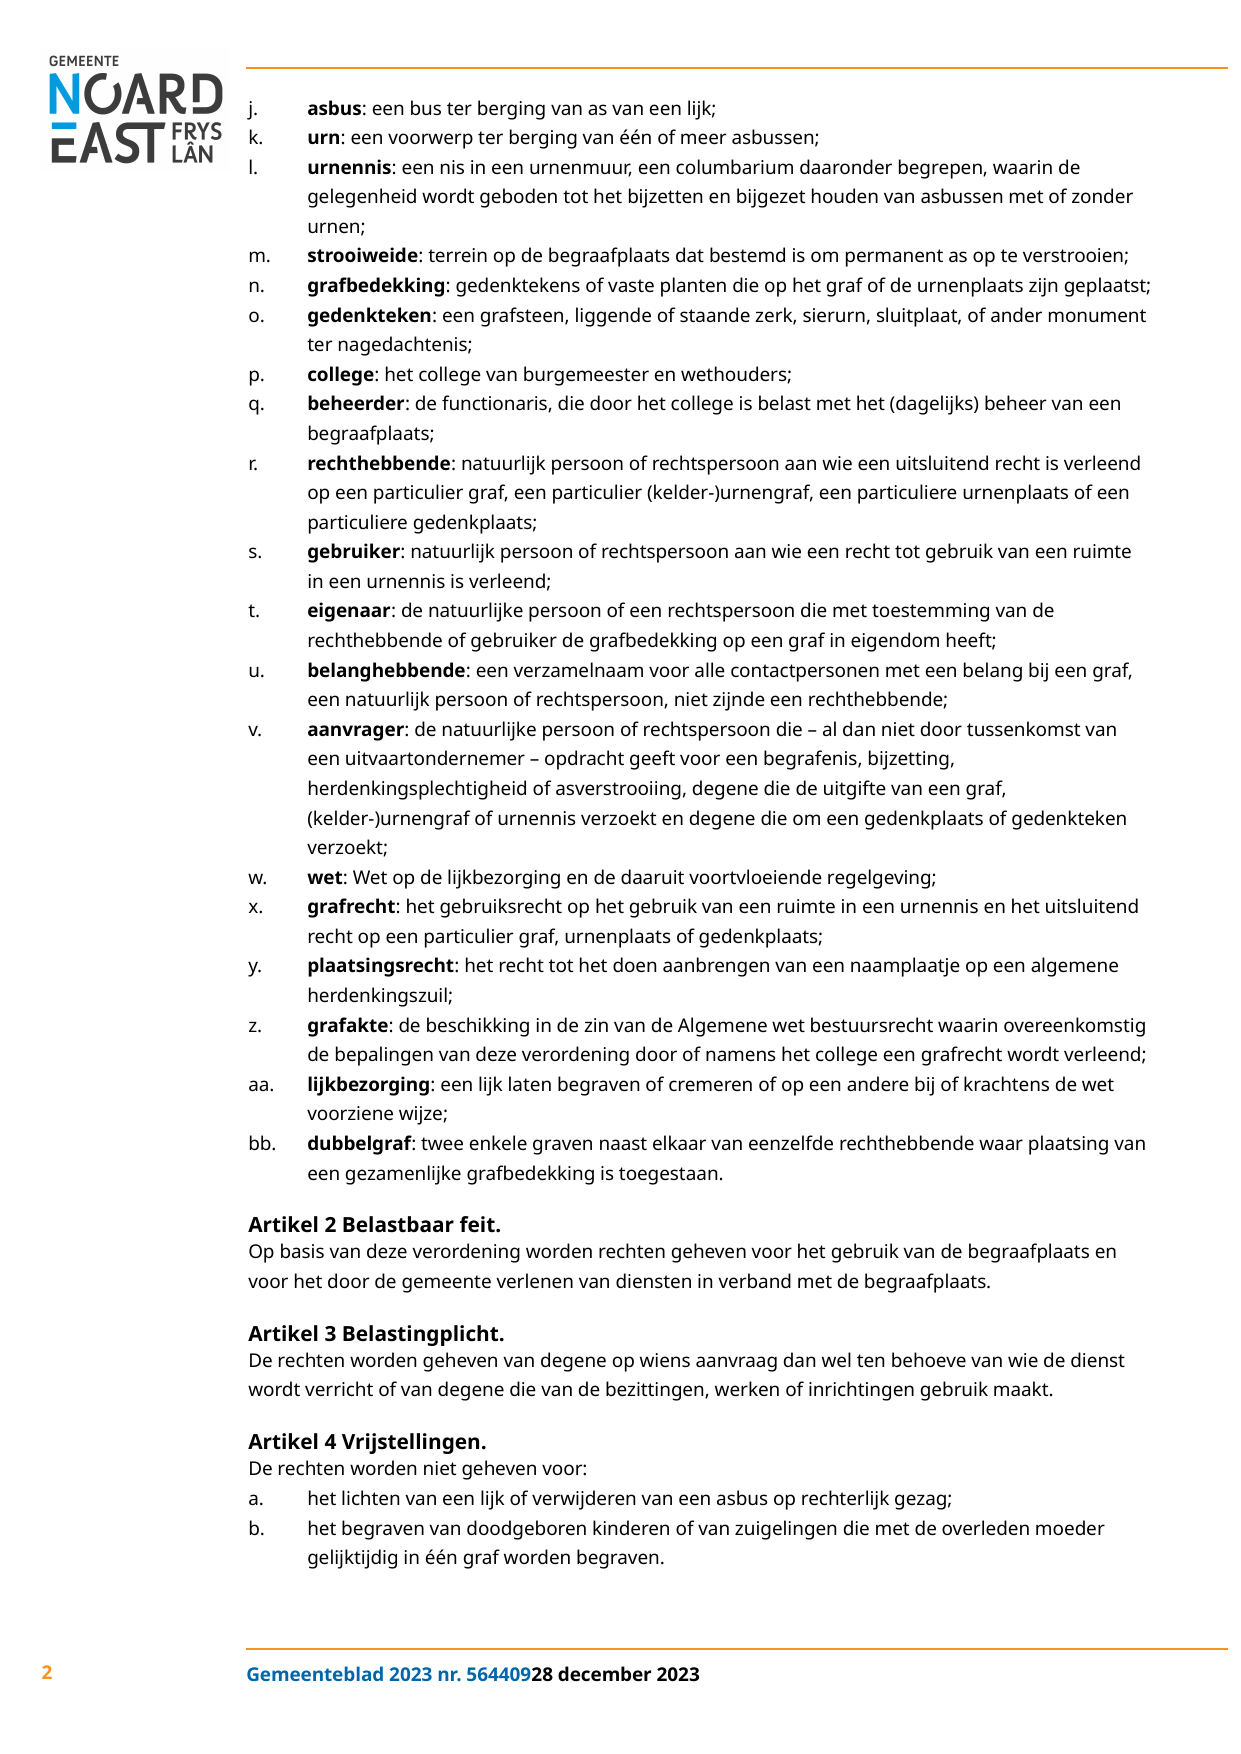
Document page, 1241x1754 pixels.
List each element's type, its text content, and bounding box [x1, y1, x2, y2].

list beheerder: de functionaris, die door het college is belast met het (dagelijks) beheer van een begraafplaats; [248, 391, 1152, 446]
list het lichten van een lijk of verwijderen van een asbus op rechterlijk gezag; [248, 1485, 1152, 1511]
text Artikel 3 Belastingplicht. [248, 1319, 1152, 1347]
text Artikel 4 Vrijstellingen. [248, 1427, 1152, 1456]
list grafrecht: het gebruiksrecht op het gebruik van een ruimte in een urnennis en het uitsluitend recht op een particulier graf, urnenplaats of gedenkplaats; [248, 893, 1152, 949]
text Op basis van deze verordening worden rechten geheven voor het gebruik van de begraafplaats en voor het door de gemeente verlenen van diensten in verband met de begraafplaats. [248, 1239, 1152, 1294]
list het begraven van doodgeboren kinderen of van zuigelingen die met de overleden moeder gelijktijdig in één graf worden begraven. [248, 1515, 1152, 1570]
list grafakte: de beschikking in de zin van de Algemene wet bestuursrecht waarin overeenkomstig de bepalingen van deze verordening door of namens het college een grafrecht wordt verleend; [248, 1012, 1152, 1067]
text De rechten worden geheven van degene op wiens aanvraag dan wel ten behoeve van wie de dienst wordt verricht of van degene die van de bezittingen, werken of inrichtingen gebruik maakt. [248, 1347, 1152, 1402]
list aanvrager: de natuurlijke persoon of rechtspersoon die – al dan niet door tussenkomst van een uitvaartondernemer – opdracht geeft voor een begrafenis, bijzetting, herdenkingsplechtigheid of asverstrooiing, degene die de uitgifte van een graf, (kelder-)urnengraf of urnennis verzoekt en degene die om een gedenkplaats of gedenkteken verzoekt; [248, 716, 1152, 860]
list college: het college van burgemeester en wethouders; [248, 361, 1152, 387]
list plaatsingsrecht: het recht tot het doen aanbrengen van een naamplaatje op een algemene herdenkingszuil; [248, 953, 1152, 1008]
list wet: Wet op de lijkbezorging en de daaruit voortvloeiende regelgeving; [248, 864, 1152, 890]
list strooiweide: terrein op de begraafplaats dat bestemd is om permanent as op te verstrooien; [248, 243, 1152, 268]
list rechthebbende: natuurlijk persoon of rechtspersoon aan wie een uitsluitend recht is verleend op een particulier graf, een particulier (kelder-)urnengraf, een particuliere urnenplaats of een particuliere gedenkplaats; [248, 450, 1152, 535]
list grafbedekking: gedenktekens of vaste planten die op het graf of de urnenplaats zijn geplaatst; [248, 272, 1152, 298]
text Artikel 2 Belastbaar feit. [248, 1210, 1152, 1239]
list eigenaar: de natuurlijke persoon of een rechtspersoon die met toestemming van de rechthebbende of gebruiker de grafbedekking op een graf in eigendom heeft; [248, 598, 1152, 653]
list urnennis: een nis in een urnenmuur, een columbarium daaronder begrepen, waarin de gelegenheid wordt geboden tot het bijzetten en bijgezet houden van asbussen met of zonder urnen; [248, 154, 1152, 239]
list gebruiker: natuurlijk persoon of rechtspersoon aan wie een recht tot gebruik van een ruimte in een urnennis is verleend; [248, 538, 1152, 594]
list gedenkteken: een grafsteen, liggende of staande zerk, sierurn, sluitplaat, of ander monument ter nagedachtenis; [248, 302, 1152, 357]
text De rechten worden niet geheven voor: [248, 1456, 1152, 1481]
list asbus: een bus ter berging van as van een lijk; [248, 95, 1152, 121]
list urn: een voorwerp ter berging van één of meer asbussen; [248, 124, 1152, 150]
list belanghebbende: een verzamelnaam voor alle contactpersonen met een belang bij een graf, een natuurlijk persoon of rechtspersoon, niet zijnde een rechthebbende; [248, 657, 1152, 712]
list lijkbezorging: een lijk laten begraven of cremeren of op een andere bij of krachtens de wet voorziene wijze; [248, 1071, 1152, 1126]
picture [41, 47, 231, 172]
list dubbelgraf: twee enkele graven naast elkaar van eenzelfde rechthebbende waar plaatsing van een gezamenlijke grafbedekking is toegestaan. [248, 1130, 1152, 1186]
